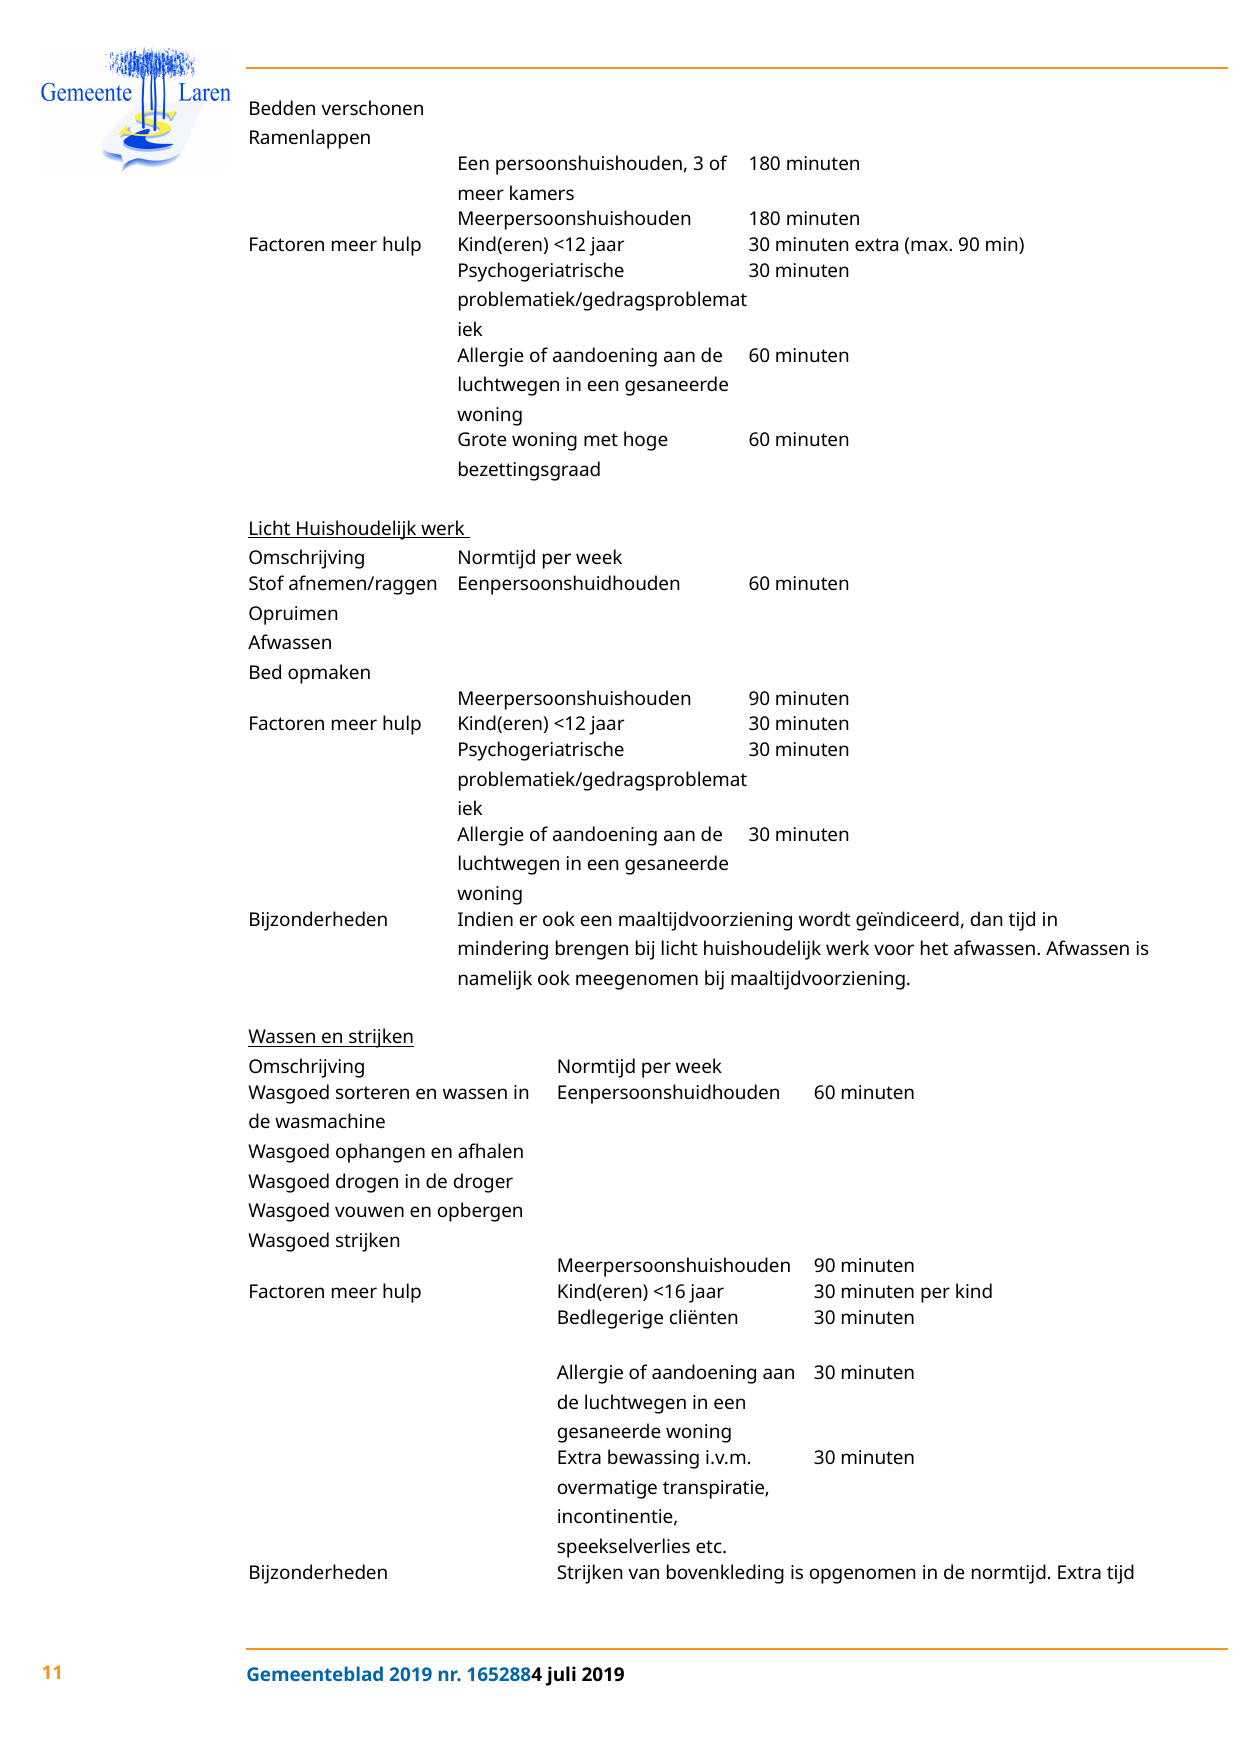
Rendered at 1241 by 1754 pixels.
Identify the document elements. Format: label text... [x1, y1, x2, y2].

text Licht Huishoudelijk werk [248, 515, 1152, 541]
table_cell Kind(eren) <12 jaar [457, 710, 748, 736]
table_cell Psychogeriatrische problematiek/gedragsproblematiek [457, 257, 748, 342]
table_cell Strijken van bovenkleding is opgenomen in de normtijd. Extra tijd [557, 1559, 1152, 1584]
table_cell 30 minuten [748, 821, 1152, 906]
table_cell 60 minuten [748, 570, 1152, 685]
table_cell 180 minuten [748, 150, 1152, 205]
table_cell Eenpersoonshuidhouden [457, 570, 748, 685]
table_cell Stof afnemen/raggen Opruimen Afwassen Bed opmaken [248, 570, 457, 685]
table_cell [248, 257, 457, 342]
table_header Omschrijving [248, 545, 457, 570]
table_cell 30 minuten [748, 736, 1152, 821]
table_cell [248, 736, 457, 821]
table_cell Factoren meer hulp [248, 231, 457, 257]
table_cell 30 minuten [748, 710, 1152, 736]
table_cell Meerpersoonshuishouden [457, 685, 748, 710]
table_cell [248, 1444, 557, 1559]
table_cell 60 minuten [814, 1079, 1152, 1253]
table_cell 60 minuten [748, 342, 1152, 427]
table_header [980, 545, 1152, 570]
table_cell Meerpersoonshuishouden [457, 205, 748, 231]
table_cell Bedlegerige cliënten [557, 1304, 814, 1359]
table_cell [248, 150, 457, 205]
table_cell Eenpersoonshuidhouden [557, 1079, 814, 1253]
table_cell [248, 342, 457, 427]
table_cell Meerpersoonshuishouden [557, 1253, 814, 1278]
table_cell Allergie of aandoening aan de luchtwegen in een gesaneerde woning [557, 1360, 814, 1444]
table_cell [248, 427, 457, 482]
table_cell 30 minuten [748, 257, 1152, 342]
table_cell 30 minuten per kind [814, 1279, 1152, 1304]
table_cell Bijzonderheden [248, 1559, 557, 1584]
table_cell Bijzonderheden [248, 906, 457, 991]
table_cell Kind(eren) <16 jaar [557, 1279, 814, 1304]
table_cell Wasgoed sorteren en wassen in de wasmachine Wasgoed ophangen en afhalen Wasgoed drogen in de droger Wasgoed vouwen en opbergen Wasgoed strijken [248, 1079, 557, 1253]
table_cell [248, 1253, 557, 1278]
table_header Normtijd per week [557, 1053, 983, 1079]
table_header [983, 1053, 1152, 1079]
table_cell [248, 1360, 557, 1444]
table_cell Allergie of aandoening aan de luchtwegen in een gesaneerde woning [457, 342, 748, 427]
table_cell 30 minuten [814, 1444, 1152, 1559]
table_cell Extra bewassing i.v.m. overmatige transpiratie, incontinentie, speekselverlies etc. [557, 1444, 814, 1559]
table_cell Indien er ook een maaltijdvoorziening wordt geïndiceerd, dan tijd in mindering brengen bij licht huishoudelijk werk voor het afwassen. Afwassen is namelijk ook meegenomen bij maaltijdvoorziening. [457, 906, 1152, 991]
table_cell 30 minuten [814, 1304, 1152, 1359]
table_cell Factoren meer hulp [248, 1279, 557, 1304]
picture [41, 47, 231, 172]
table_header Omschrijving [248, 1053, 557, 1079]
table_cell 60 minuten [748, 427, 1152, 482]
table_cell Factoren meer hulp [248, 710, 457, 736]
table_cell [248, 685, 457, 710]
table_cell Kind(eren) <12 jaar [457, 231, 748, 257]
table_cell 90 minuten [748, 685, 1152, 710]
table_cell [748, 95, 1152, 150]
table_cell Grote woning met hoge bezettingsgraad [457, 427, 748, 482]
table_cell Bedden verschonen Ramenlappen [248, 95, 457, 150]
table_cell Psychogeriatrische problematiek/gedragsproblematiek [457, 736, 748, 821]
table_cell 30 minuten [814, 1360, 1152, 1444]
table_cell Allergie of aandoening aan de luchtwegen in een gesaneerde woning [457, 821, 748, 906]
table_cell Een persoonshuishouden, 3 of meer kamers [457, 150, 748, 205]
table_cell 180 minuten [748, 205, 1152, 231]
table_cell 90 minuten [814, 1253, 1152, 1278]
table_cell [248, 821, 457, 906]
table_header Normtijd per week [457, 545, 980, 570]
table_cell [248, 1304, 557, 1359]
table_cell [457, 95, 748, 150]
table_cell 30 minuten extra (max. 90 min) [748, 231, 1152, 257]
text Wassen en strijken [248, 1024, 1152, 1049]
table_cell [248, 205, 457, 231]
